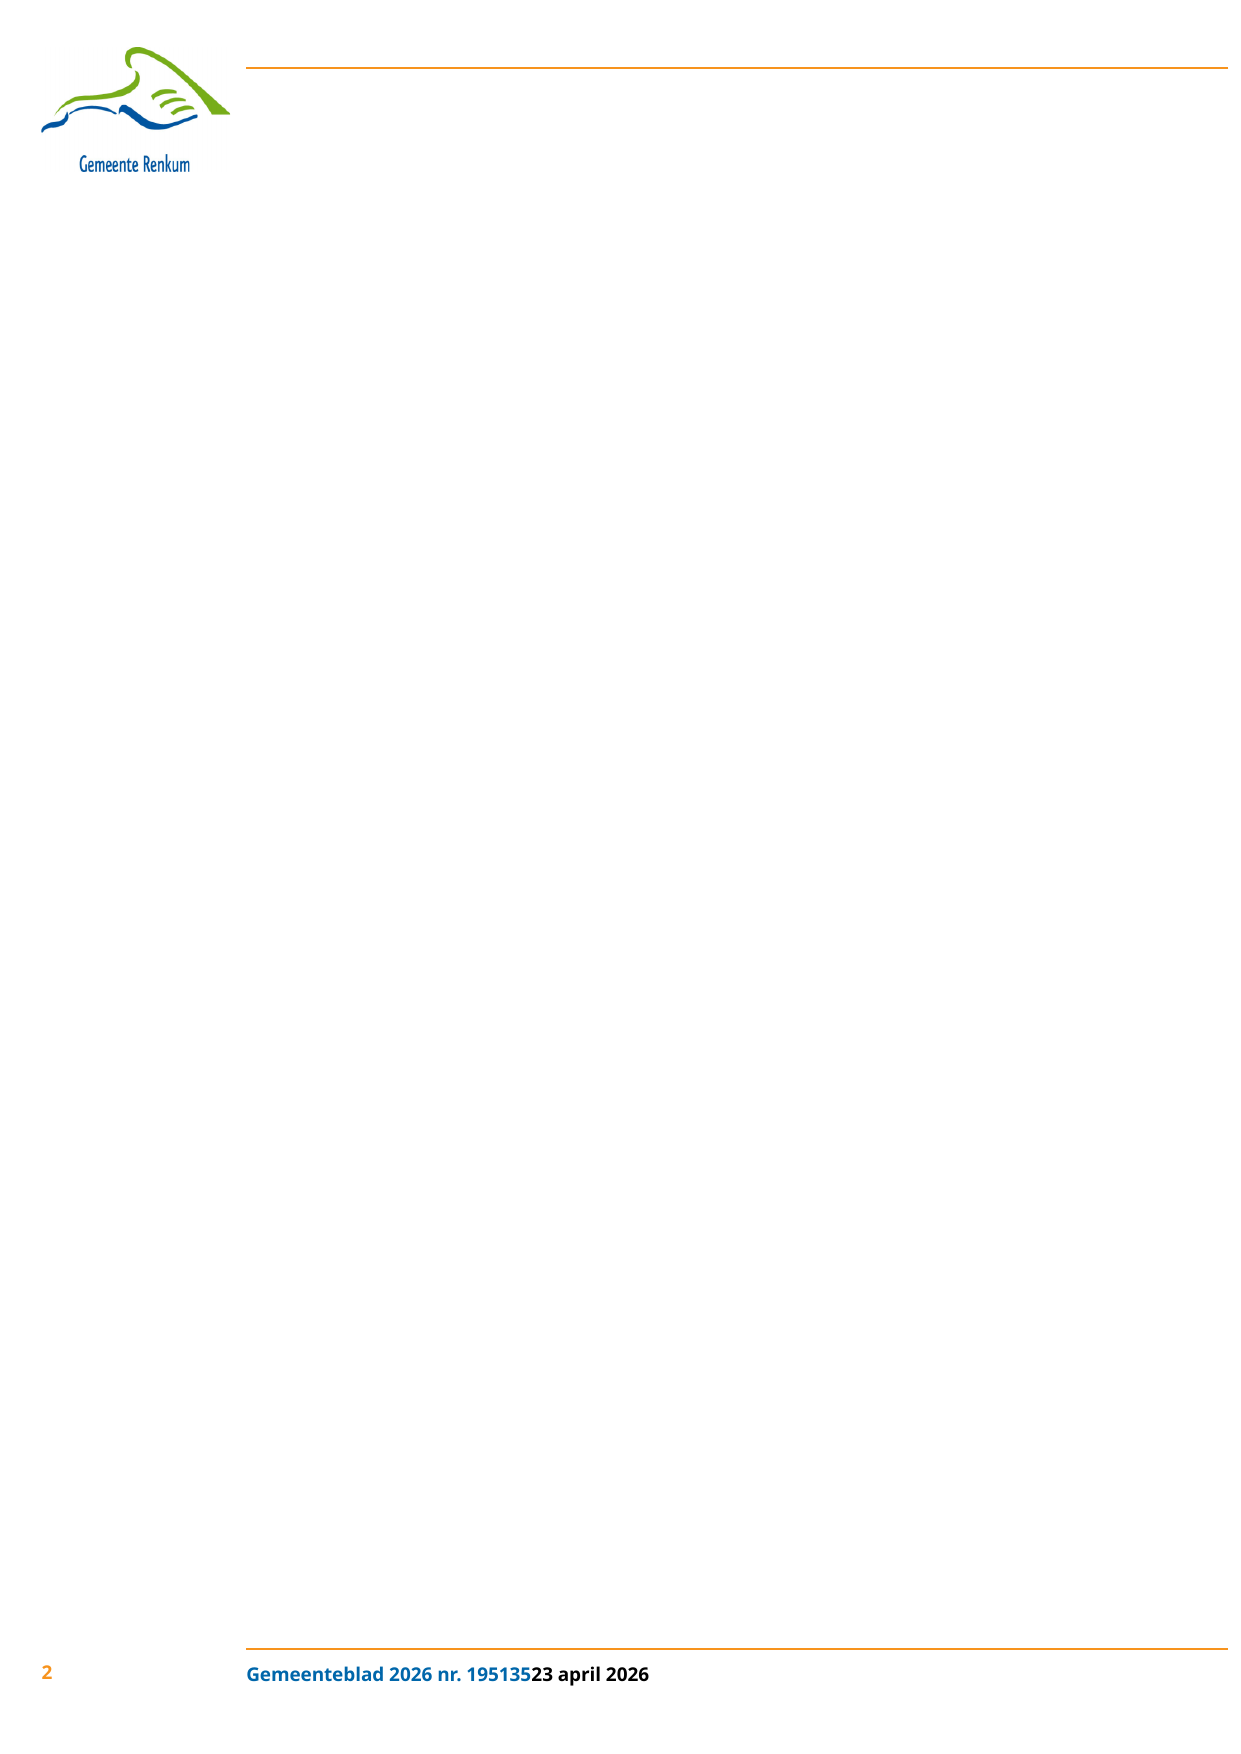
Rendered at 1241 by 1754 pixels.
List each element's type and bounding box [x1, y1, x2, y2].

picture [41, 47, 231, 172]
